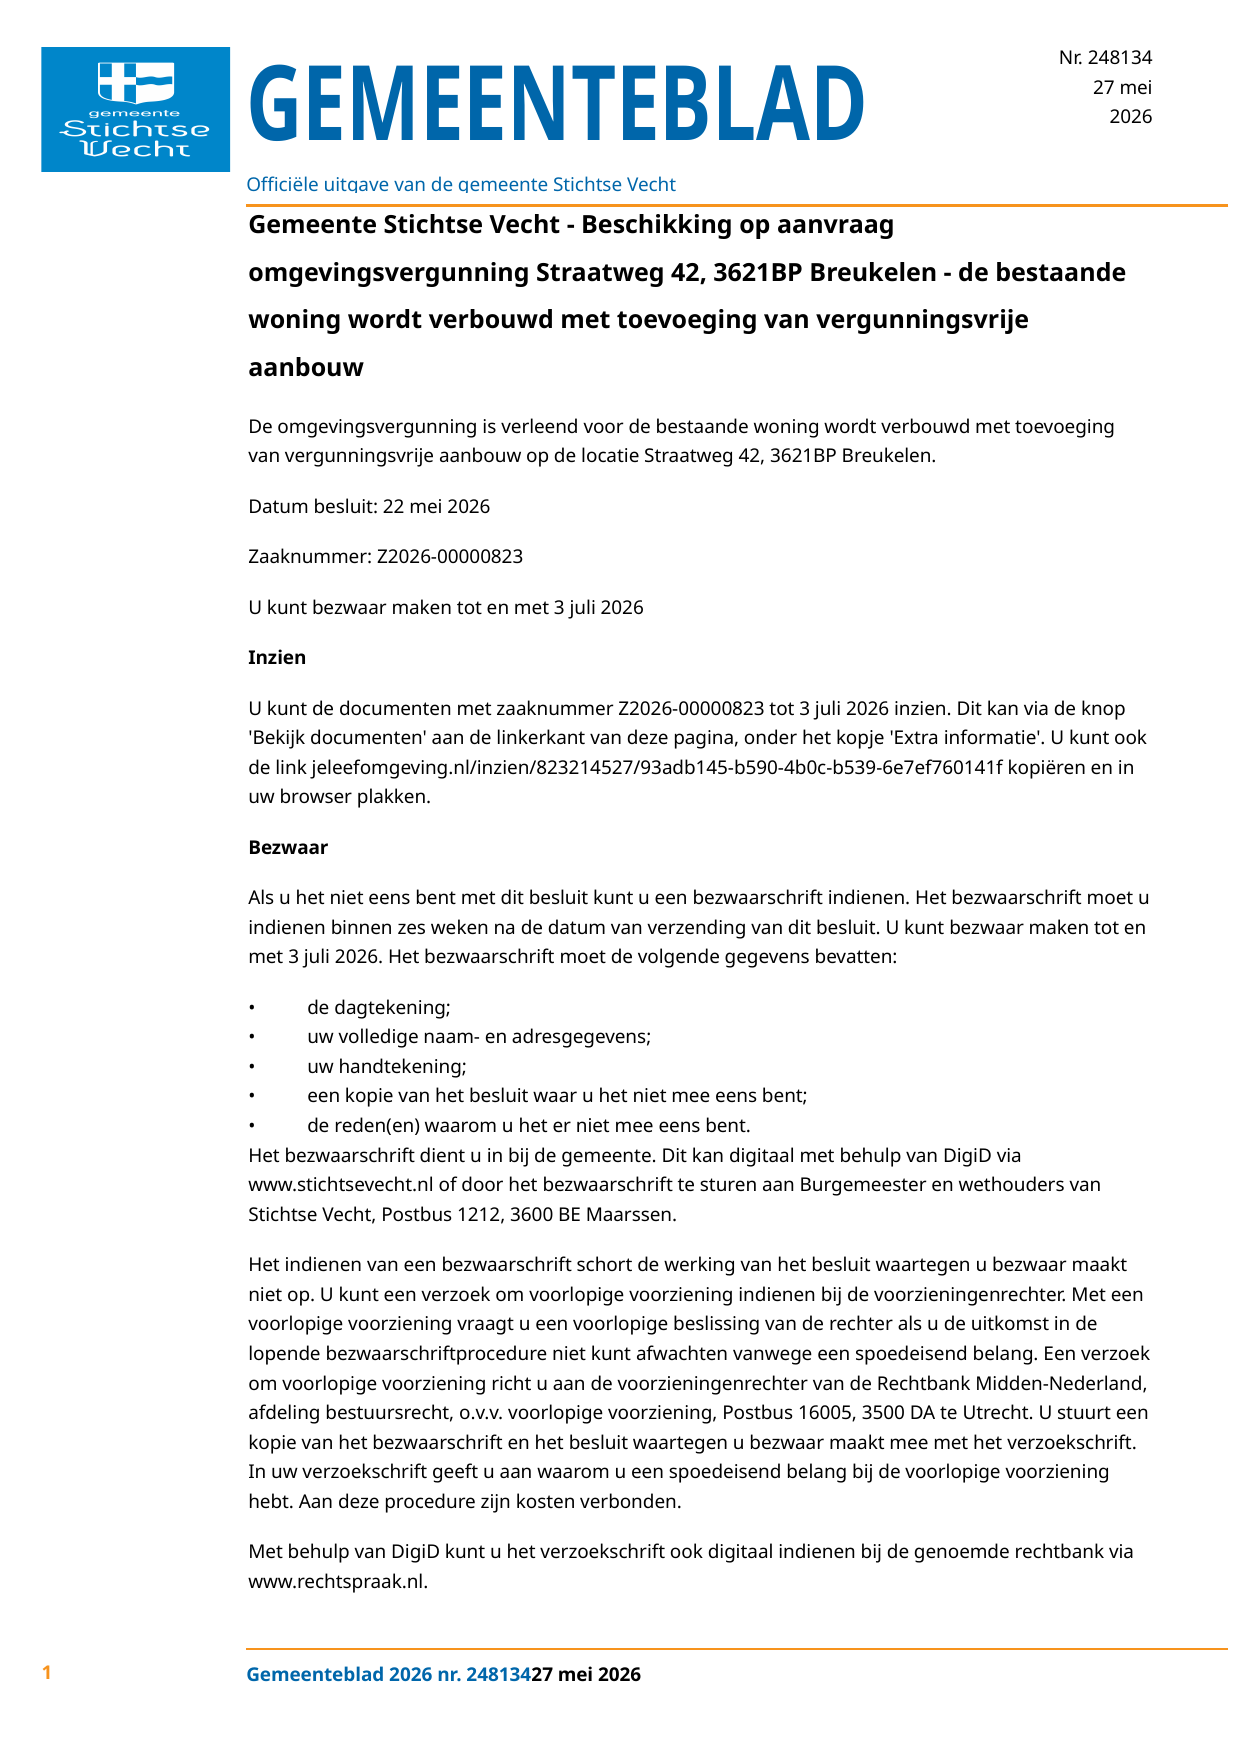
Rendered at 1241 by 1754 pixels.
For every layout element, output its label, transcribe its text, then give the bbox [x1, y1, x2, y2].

picture [137, 63, 174, 103]
text Inzien [248, 644, 1152, 670]
list de dagtekening; [248, 994, 1152, 1020]
text U kunt bezwaar maken tot en met 3 juli 2026 [248, 594, 1152, 620]
text Gemeente Stichtse Vecht - Beschikking op aanvraag omgevingsvergunning Straatweg 42, 3621BP Breukelen - de bestaande woning wordt verbouwd met toevoeging van vergunningsvrije aanbouw [248, 207, 1152, 384]
text De omgevingsvergunning is verleend voor de bestaande woning wordt verbouwd met toevoeging van vergunningsvrije aanbouw op de locatie Straatweg 42, 3621BP Breukelen. [248, 413, 1152, 468]
list de reden(en) waarom u het er niet mee eens bent. [248, 1112, 1152, 1138]
picture [99, 63, 135, 101]
text Met behulp van DigiD kunt u het verzoekschrift ook digitaal indienen bij de genoemde rechtbank via www.rechtspraak.nl. [248, 1538, 1152, 1594]
list uw handtekening; [248, 1053, 1152, 1079]
text Zaaknummer: Z2026-00000823 [248, 543, 1152, 569]
list een kopie van het besluit waar u het niet mee eens bent; [248, 1083, 1152, 1108]
text Het indienen van een bezwaarschrift schort de werking van het besluit waartegen u bezwaar maakt niet op. U kunt een verzoek om voorlopige voorziening indienen bij de voorzieningenrechter. Met een voorlopige voorziening vraagt u een voorlopige beslissing van de rechter als u de uitkomst in de lopende bezwaarschriftprocedure niet kunt afwachten vanwege een spoedeisend belang. Een verzoek om voorlopige voorziening richt u aan de voorzieningenrechter van de Rechtbank Midden-Nederland, afdeling bestuursrecht, o.v.v. voorlopige voorziening, Postbus 16005, 3500 DA te Utrecht. U stuurt een kopie van het bezwaarschrift en het besluit waartegen u bezwaar maakt mee met het verzoekschrift. In uw verzoekschrift geeft u aan waarom u een spoedeisend belang bij de voorlopige voorziening hebt. Aan deze procedure zijn kosten verbonden. [248, 1251, 1152, 1514]
text Het bezwaarschrift dient u in bij de gemeente. Dit kan digitaal met behulp van DigiD via www.stichtsevecht.nl of door het bezwaarschrift te sturen aan Burgemeester en wethouders van Stichtse Vecht, Postbus 1212, 3600 BE Maarssen. [248, 1142, 1152, 1227]
text U kunt de documenten met zaaknummer Z2026-00000823 tot 3 juli 2026 inzien. Dit kan via de knop 'Bekijk documenten' aan de linkerkant van deze pagina, onder het kopje 'Extra informatie'. U kunt ook de link jeleefomgeving.nl/inzien/823214527/93adb145-b590-4b0c-b539-6e7ef760141f kopiëren en in uw browser plakken. [248, 695, 1152, 809]
text Als u het niet eens bent met dit besluit kunt u een bezwaarschrift indienen. Het bezwaarschrift moet u indienen binnen zes weken na de datum van verzending van dit besluit. U kunt bezwaar maken tot en met 3 juli 2026. Het bezwaarschrift moet de volgende gegevens bevatten: [248, 884, 1152, 969]
list uw volledige naam- en adresgegevens; [248, 1023, 1152, 1049]
text Datum besluit: 22 mei 2026 [248, 493, 1152, 519]
text Bezwaar [248, 834, 1152, 860]
